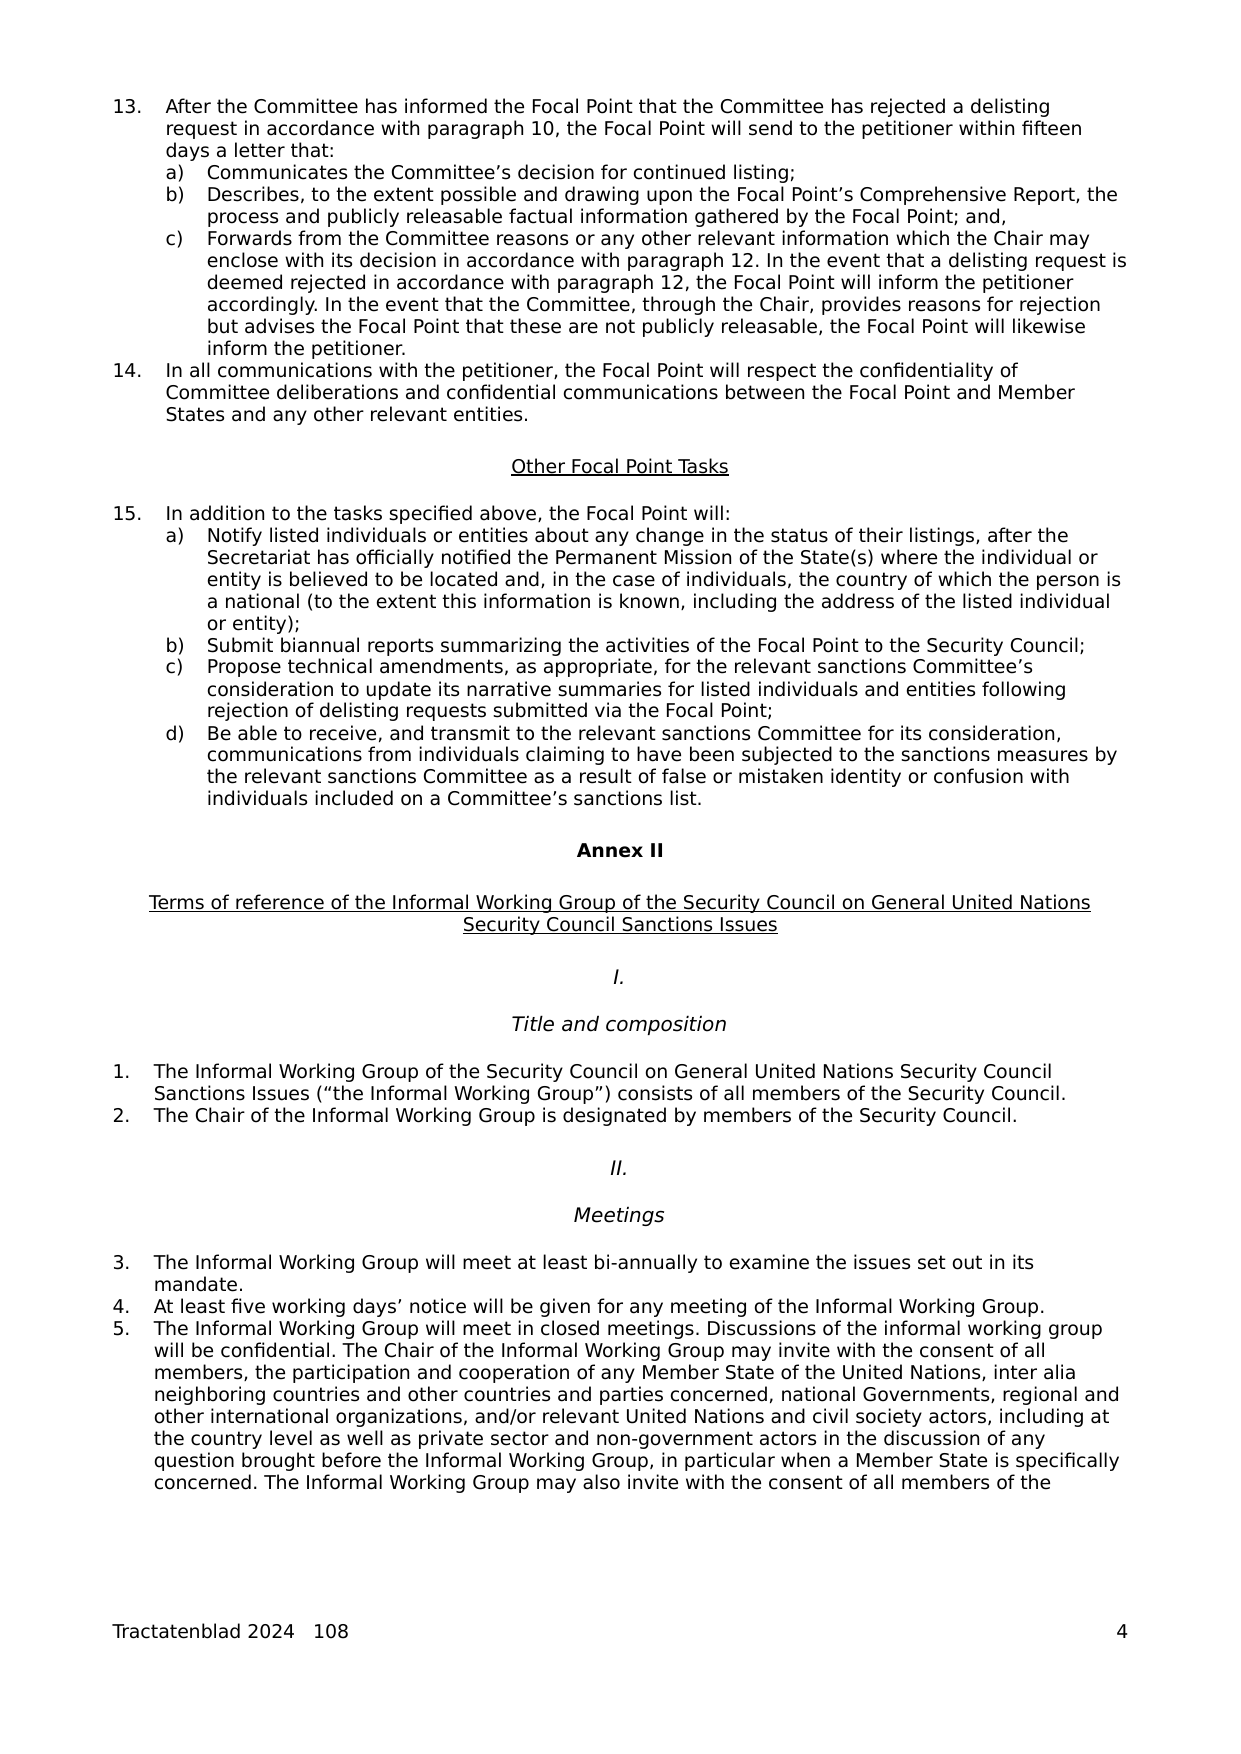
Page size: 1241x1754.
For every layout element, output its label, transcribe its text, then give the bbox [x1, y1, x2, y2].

text d) Be able to receive, and transmit to the relevant sanctions Committee for its consideration, communications from individuals claiming to have been subjected to the sanctions measures by the relevant sanctions Committee as a result of false or mistaken identity or confusion with individuals included on a Committee’s sanctions list. [165, 722, 1128, 810]
text 3. The Informal Working Group will meet at least bi-annually to examine the issues set out in its mandate. [112, 1252, 1128, 1296]
text c) Propose technical amendments, as appropriate, for the relevant sanctions Committee’s consideration to update its narrative summaries for listed individuals and entities following rejection of delisting requests submitted via the Focal Point; [165, 656, 1128, 722]
text 15. In addition to the tasks specified above, the Focal Point will: [112, 503, 1128, 524]
text c) Forwards from the Committee reasons or any other relevant information which the Chair may enclose with its decision in accordance with paragraph 12. In the event that a delisting request is deemed rejected in accordance with paragraph 12, the Focal Point will inform the petitioner accordingly. In the event that the Committee, through the Chair, provides reasons for rejection but advises the Focal Point that these are not publicly releasable, the Focal Point will likewise inform the petitioner. [165, 228, 1128, 360]
text 14. In all communications with the petitioner, the Focal Point will respect the confidentiality of Committee deliberations and confidential communications between the Focal Point and Member States and any other relevant entities. [112, 360, 1128, 426]
subtitle Terms of reference of the Informal Working Group of the Security Council on General United Nations Security Council Sanctions Issues [112, 892, 1128, 936]
text b) Submit biannual reports summarizing the activities of the Focal Point to the Security Council; [165, 634, 1128, 656]
text 13. After the Committee has informed the Focal Point that the Committee has rejected a delisting request in accordance with paragraph 10, the Focal Point will send to the petitioner within fifteen days a letter that: [112, 96, 1128, 162]
subtitle Annex II [112, 840, 1128, 862]
text 4. At least five working days’ notice will be given for any meeting of the Informal Working Group. [112, 1296, 1128, 1318]
text a) Notify listed individuals or entities about any change in the status of their listings, after the Secretariat has officially notified the Permanent Mission of the State(s) where the individual or entity is believed to be located and, in the case of individuals, the country of which the person is a national (to the extent this information is known, including the address of the listed individual or entity); [165, 524, 1128, 634]
text b) Describes, to the extent possible and drawing upon the Focal Point’s Comprehensive Report, the process and publicly releasable factual information gathered by the Focal Point; and, [165, 184, 1128, 228]
text 2. The Chair of the Informal Working Group is designated by members of the Security Council. [112, 1105, 1128, 1127]
subtitle II. Meetings [112, 1157, 1128, 1227]
subtitle Other Focal Point Tasks [112, 456, 1128, 478]
text 1. The Informal Working Group of the Security Council on General United Nations Security Council Sanctions Issues (“the Informal Working Group”) consists of all members of the Security Council. [112, 1061, 1128, 1105]
text a) Communicates the Committee’s decision for continued listing; [165, 162, 1128, 184]
text 5. The Informal Working Group will meet in closed meetings. Discussions of the informal working group will be confidential. The Chair of the Informal Working Group may invite with the consent of all members, the participation and cooperation of any Member State of the United Nations, inter alia neighboring countries and other countries and parties concerned, national Governments, regional and other international organizations, and/or relevant United Nations and civil society actors, including at the country level as well as private sector and non-government actors in the discussion of any question brought before the Informal Working Group, in particular when a Member State is specifically concerned. The Informal Working Group may also invite with the consent of all members of the [112, 1318, 1128, 1494]
subtitle I. Title and composition [112, 966, 1128, 1036]
